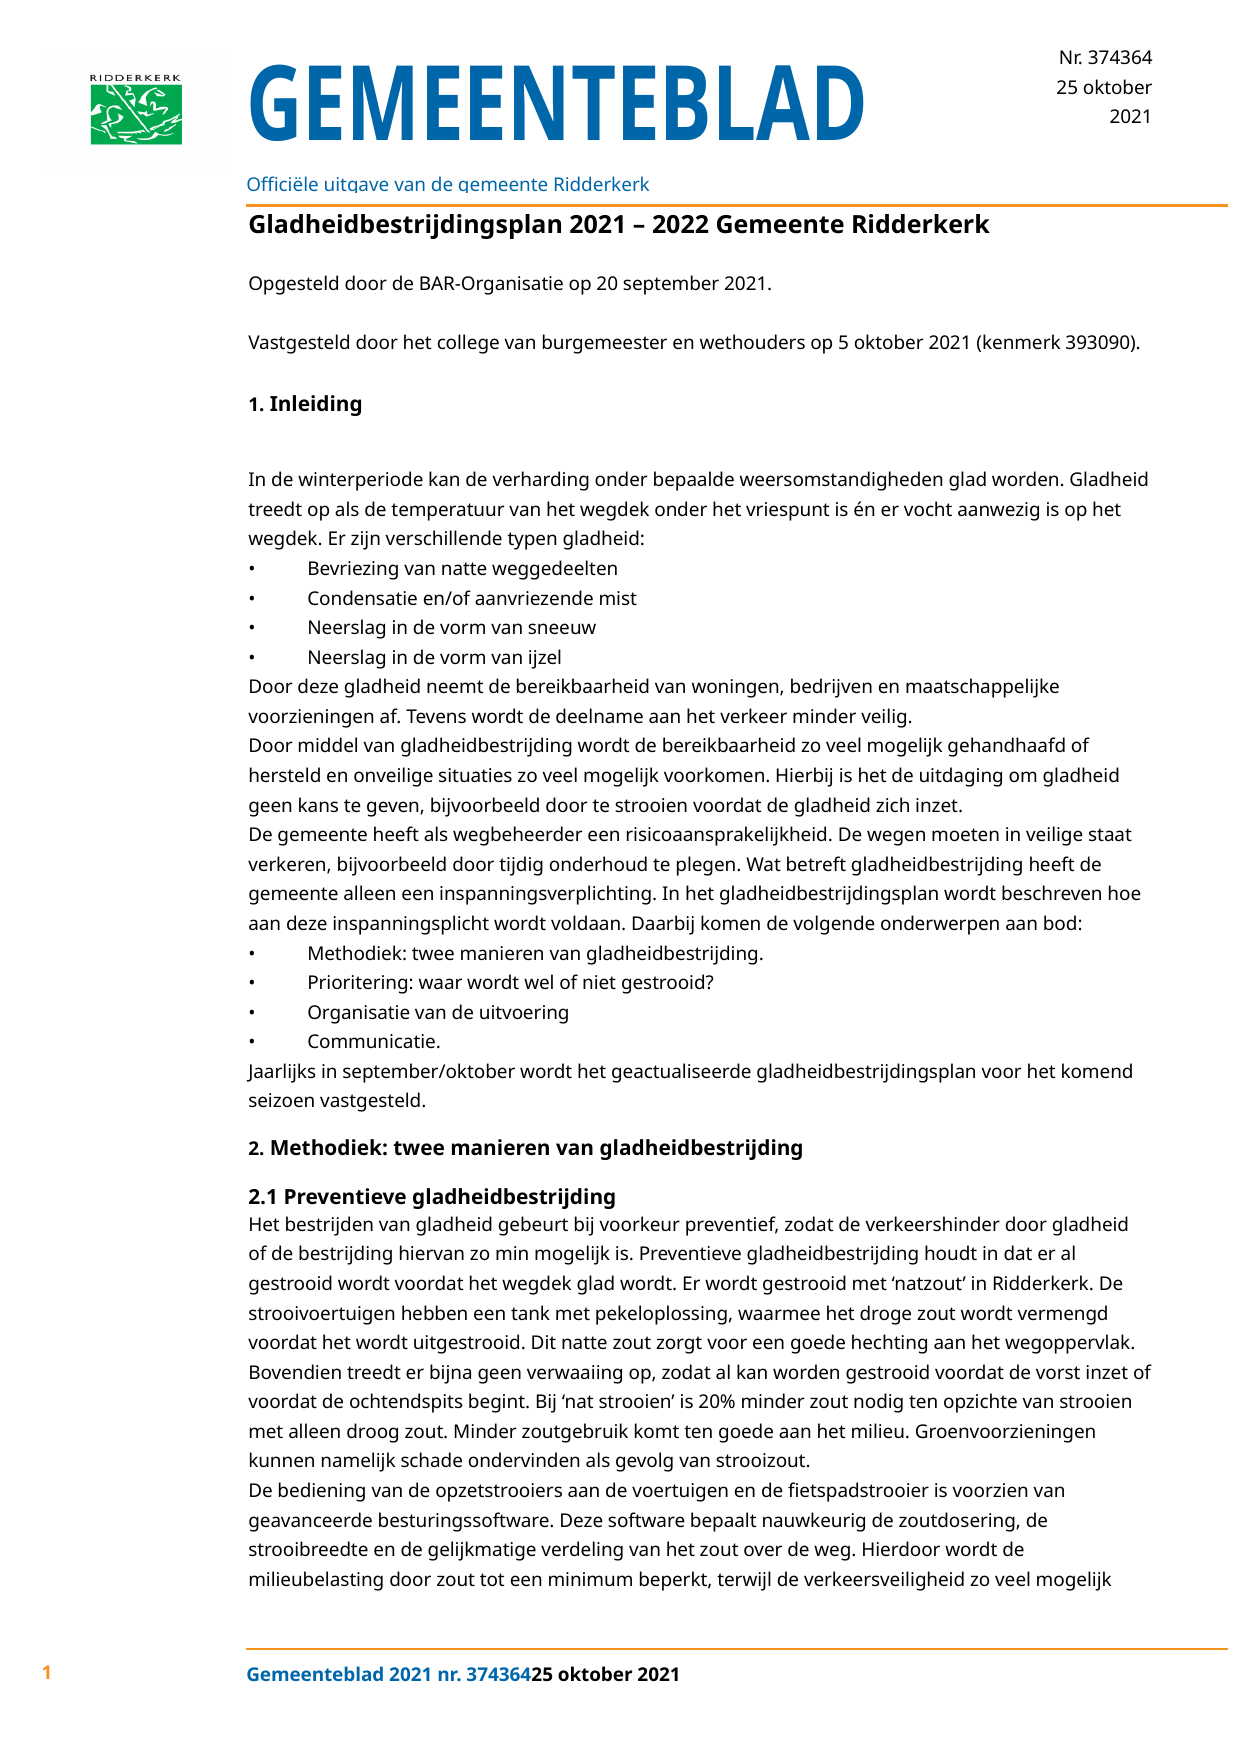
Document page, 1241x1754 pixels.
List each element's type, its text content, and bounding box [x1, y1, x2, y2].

picture [41, 47, 231, 172]
text Door middel van gladheidbestrijding wordt de bereikbaarheid zo veel mogelijk gehandhaafd of hersteld en onveilige situaties zo veel mogelijk voorkomen. Hierbij is het de uitdaging om gladheid geen kans te geven, bijvoorbeeld door te strooien voordat de gladheid zich inzet. [248, 733, 1152, 817]
text Het bestrijden van gladheid gebeurt bij voorkeur preventief, zodat de verkeershinder door gladheid of de bestrijding hiervan zo min mogelijk is. Preventieve gladheidbestrijding houdt in dat er al gestrooid wordt voordat het wegdek glad wordt. Er wordt gestrooid met ‘natzout’ in Ridderkerk. De strooivoertuigen hebben een tank met pekeloplossing, waarmee het droge zout wordt vermengd voordat het wordt uitgestrooid. Dit natte zout zorgt voor een goede hechting aan het wegoppervlak. Bovendien treedt er bijna geen verwaaiing op, zodat al kan worden gestrooid voordat de vorst inzet of voordat de ochtendspits begint. Bij ‘nat strooien’ is 20% minder zout nodig ten opzichte van strooien met alleen droog zout. Minder zoutgebruik komt ten goede aan het milieu. Groenvoorzieningen kunnen namelijk schade ondervinden als gevolg van strooizout. [248, 1211, 1152, 1473]
list Bevriezing van natte weggedeelten [248, 555, 1152, 581]
list Prioritering: waar wordt wel of niet gestrooid? [248, 969, 1152, 995]
list Condensatie en/of aanvriezende mist [248, 585, 1152, 610]
text Door deze gladheid neemt de bereikbaarheid van woningen, bedrijven en maatschappelijke voorzieningen af. Tevens wordt de deelname aan het verkeer minder veilig. [248, 673, 1152, 729]
text Gladheidbestrijdingsplan 2021 – 2022 Gemeente Ridderkerk [248, 207, 1152, 241]
text 2.1 Preventieve gladheidbestrijding [248, 1182, 1152, 1211]
text 2. Methodiek: twee manieren van gladheidbestrijding [248, 1133, 1152, 1162]
list Neerslag in de vorm van sneeuw [248, 614, 1152, 640]
text Vastgesteld door het college van burgemeester en wethouders op 5 oktober 2021 (kenmerk 393090). [248, 329, 1152, 355]
list Organisatie van de uitvoering [248, 999, 1152, 1024]
text Opgesteld door de BAR-Organisatie op 20 september 2021. [248, 270, 1152, 296]
text 1. Inleiding [248, 389, 1152, 417]
text De gemeente heeft als wegbeheerder een risicoaansprakelijkheid. De wegen moeten in veilige staat verkeren, bijvoorbeeld door tijdig onderhoud te plegen. Wat betreft gladheidbestrijding heeft de gemeente alleen een inspanningsverplichting. In het gladheidbestrijdingsplan wordt beschreven hoe aan deze inspanningsplicht wordt voldaan. Daarbij komen de volgende onderwerpen aan bod: [248, 821, 1152, 936]
list Neerslag in de vorm van ijzel [248, 644, 1152, 669]
list Methodiek: twee manieren van gladheidbestrijding. [248, 940, 1152, 965]
text In de winterperiode kan de verharding onder bepaalde weersomstandigheden glad worden. Gladheid treedt op als de temperatuur van het wegdek onder het vriespunt is én er vocht aanwezig is op het wegdek. Er zijn verschillende typen gladheid: [248, 466, 1152, 551]
text Jaarlijks in september/oktober wordt het geactualiseerde gladheidbestrijdingsplan voor het komend seizoen vastgesteld. [248, 1058, 1152, 1113]
list Communicatie. [248, 1028, 1152, 1054]
text De bediening van de opzetstrooiers aan de voertuigen en de fietspadstrooier is voorzien van geavanceerde besturingssoftware. Deze software bepaalt nauwkeurig de zoutdosering, de strooibreedte en de gelijkmatige verdeling van het zout over de weg. Hierdoor wordt de milieubelasting door zout tot een minimum beperkt, terwijl de verkeersveiligheid zo veel mogelijk [248, 1477, 1152, 1592]
